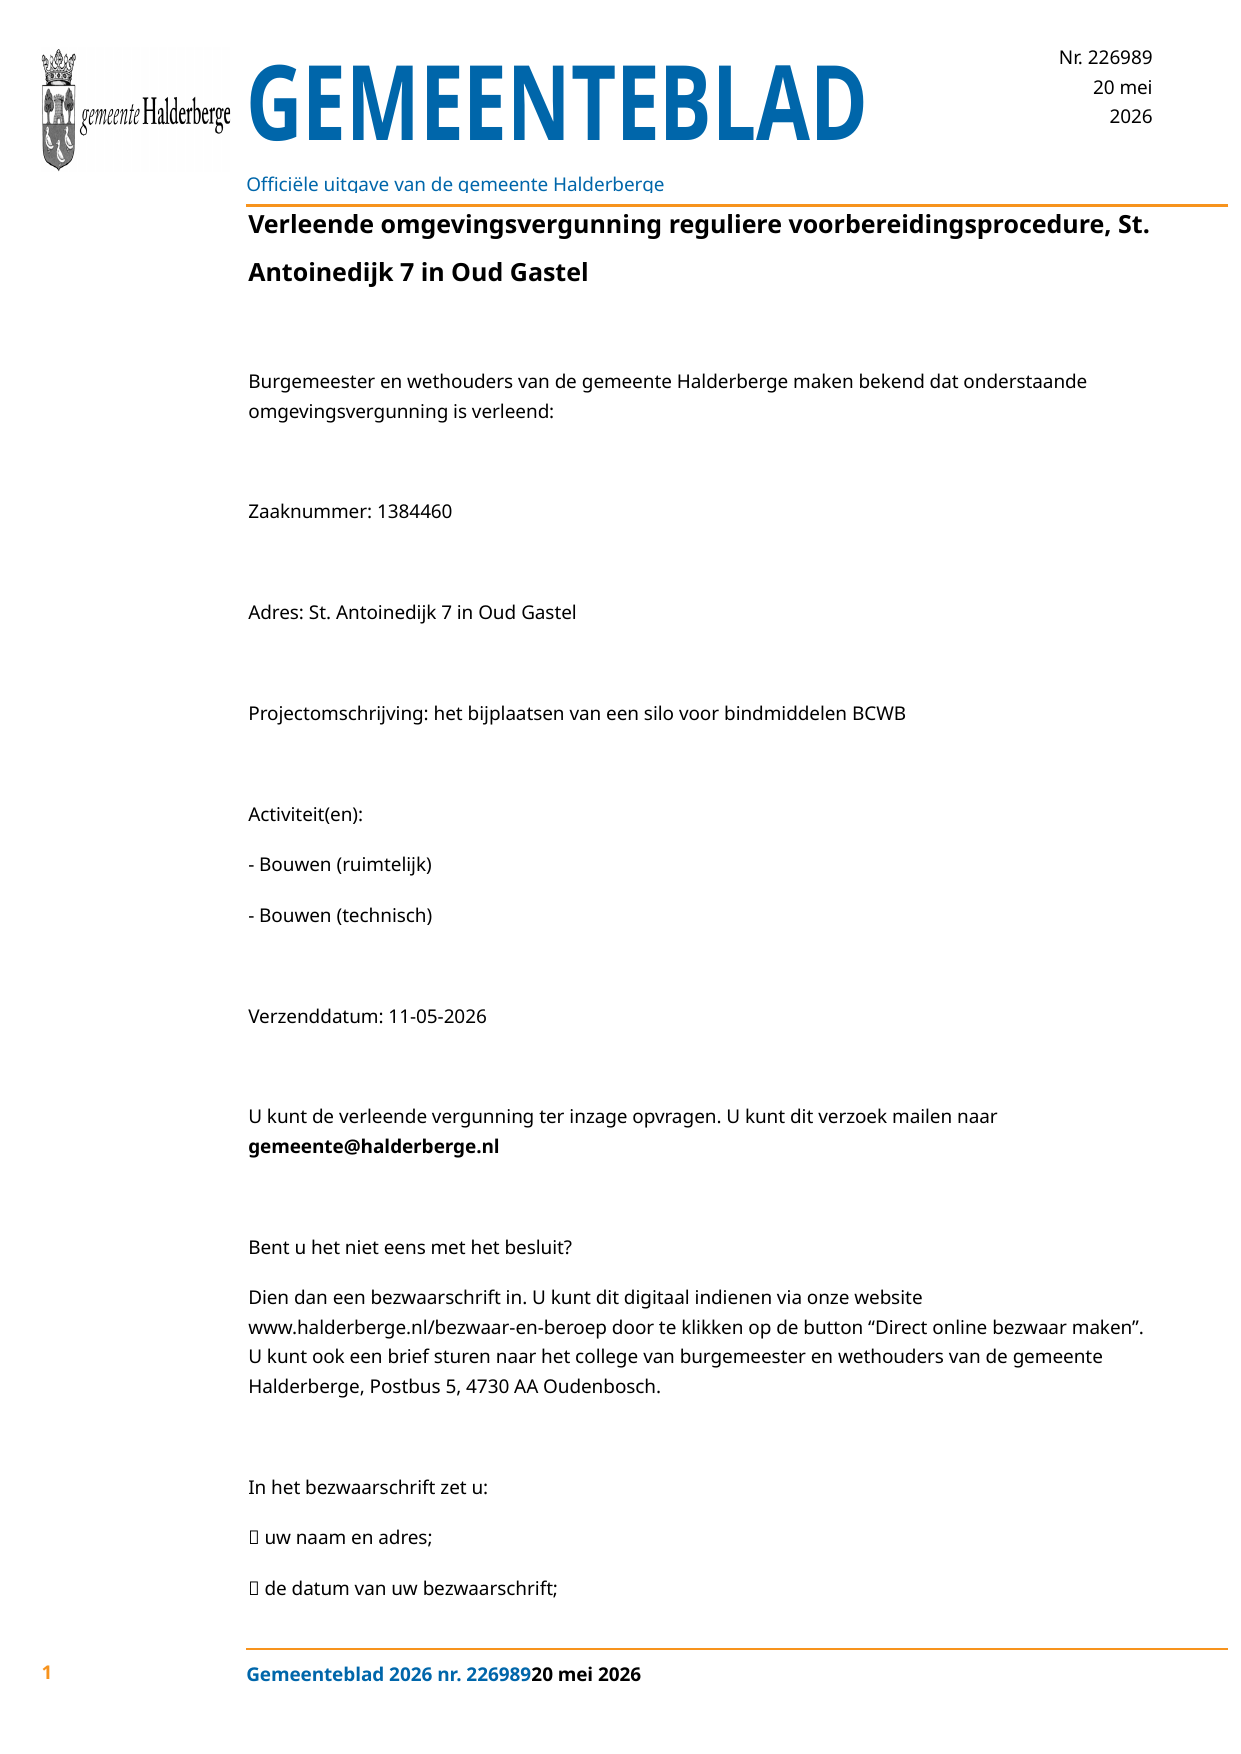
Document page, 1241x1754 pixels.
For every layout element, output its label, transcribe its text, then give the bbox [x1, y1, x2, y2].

text  uw naam en adres; [248, 1524, 1152, 1550]
text Activiteit(en): [248, 801, 1152, 827]
text Bent u het niet eens met het besluit? [248, 1234, 1152, 1260]
text U kunt de verleende vergunning ter inzage opvragen. U kunt dit verzoek mailen naar gemeente@halderberge.nl [248, 1104, 1152, 1159]
text Adres: St. Antoinedijk 7 in Oud Gastel [248, 599, 1152, 625]
text  de datum van uw bezwaarschrift; [248, 1575, 1152, 1601]
picture [41, 47, 231, 172]
text In het bezwaarschrift zet u: [248, 1474, 1152, 1500]
text Verzenddatum: 11-05-2026 [248, 1003, 1152, 1029]
text Verleende omgevingsvergunning reguliere voorbereidingsprocedure, St. Antoinedijk 7 in Oud Gastel [248, 207, 1152, 288]
text Dien dan een bezwaarschrift in. U kunt dit digitaal indienen via onze website www.halderberge.nl/bezwaar-en-beroep door te klikken op de button “Direct online bezwaar maken”. U kunt ook een brief sturen naar het college van burgemeester en wethouders van de gemeente Halderberge, Postbus 5, 4730 AA Oudenbosch. [248, 1284, 1152, 1399]
text Burgemeester en wethouders van de gemeente Halderberge maken bekend dat onderstaande omgevingsvergunning is verleend: [248, 368, 1152, 424]
text Projectomschrijving: het bijplaatsen van een silo voor bindmiddelen BCWB [248, 700, 1152, 726]
text - Bouwen (ruimtelijk) [248, 852, 1152, 877]
text Zaaknummer: 1384460 [248, 499, 1152, 524]
text - Bouwen (technisch) [248, 902, 1152, 928]
